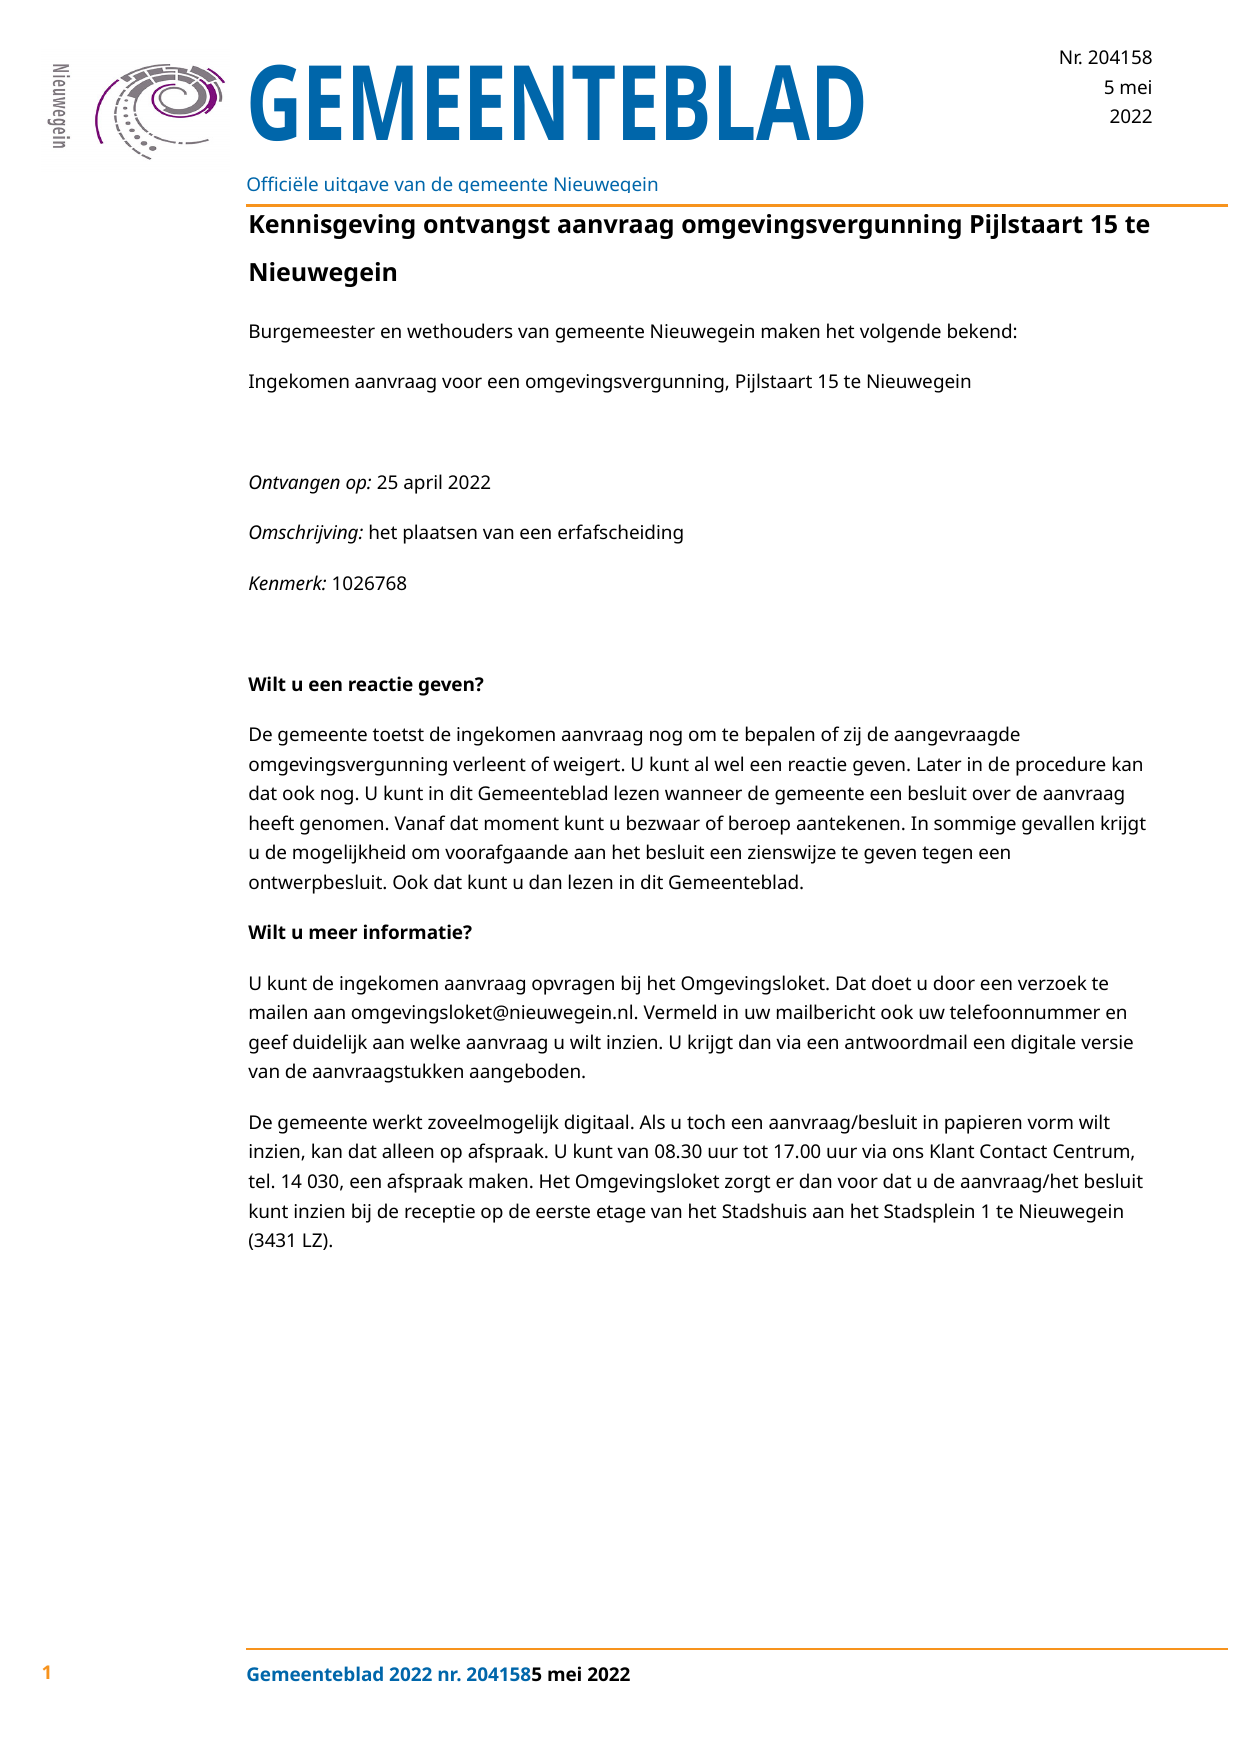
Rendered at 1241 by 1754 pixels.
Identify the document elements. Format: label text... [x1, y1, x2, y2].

text Ontvangen op: 25 april 2022 [248, 469, 1152, 495]
text De gemeente werkt zoveelmogelijk digitaal. Als u toch een aanvraag/besluit in papieren vorm wilt inzien, kan dat alleen op afspraak. U kunt van 08.30 uur tot 17.00 uur via ons Klant Contact Centrum, tel. 14 030, een afspraak maken. Het Omgevingsloket zorgt er dan voor dat u de aanvraag/het besluit kunt inzien bij de receptie op de eerste etage van het Stadshuis aan het Stadsplein 1 te Nieuwegein (3431 LZ). [248, 1109, 1152, 1253]
text Kenmerk: 1026768 [248, 570, 1152, 596]
text Omschrijving: het plaatsen van een erfafscheiding [248, 519, 1152, 545]
text De gemeente toetst de ingekomen aanvraag nog om te bepalen of zij de aangevraagde omgevingsvergunning verleent of weigert. U kunt al wel een reactie geven. Later in de procedure kan dat ook nog. U kunt in dit Gemeenteblad lezen wanneer de gemeente een besluit over de aanvraag heeft genomen. Vanaf dat moment kunt u bezwaar of beroep aantekenen. In sommige gevallen krijgt u de mogelijkheid om voorafgaande aan het besluit een zienswijze te geven tegen een ontwerpbesluit. Ook dat kunt u dan lezen in dit Gemeenteblad. [248, 721, 1152, 895]
text Kennisgeving ontvangst aanvraag omgevingsvergunning Pijlstaart 15 te Nieuwegein [248, 207, 1152, 288]
text Wilt u een reactie geven? [248, 671, 1152, 697]
picture [41, 47, 231, 172]
text Ingekomen aanvraag voor een omgevingsvergunning, Pijlstaart 15 te Nieuwegein [248, 368, 1152, 394]
text Wilt u meer informatie? [248, 919, 1152, 945]
text U kunt de ingekomen aanvraag opvragen bij het Omgevingsloket. Dat doet u door een verzoek te mailen aan omgevingsloket@nieuwegein.nl. Vermeld in uw mailbericht ook uw telefoonnummer en geef duidelijk aan welke aanvraag u wilt inzien. U krijgt dan via een antwoordmail een digitale versie van de aanvraagstukken aangeboden. [248, 970, 1152, 1084]
text Burgemeester en wethouders van gemeente Nieuwegein maken het volgende bekend: [248, 318, 1152, 344]
